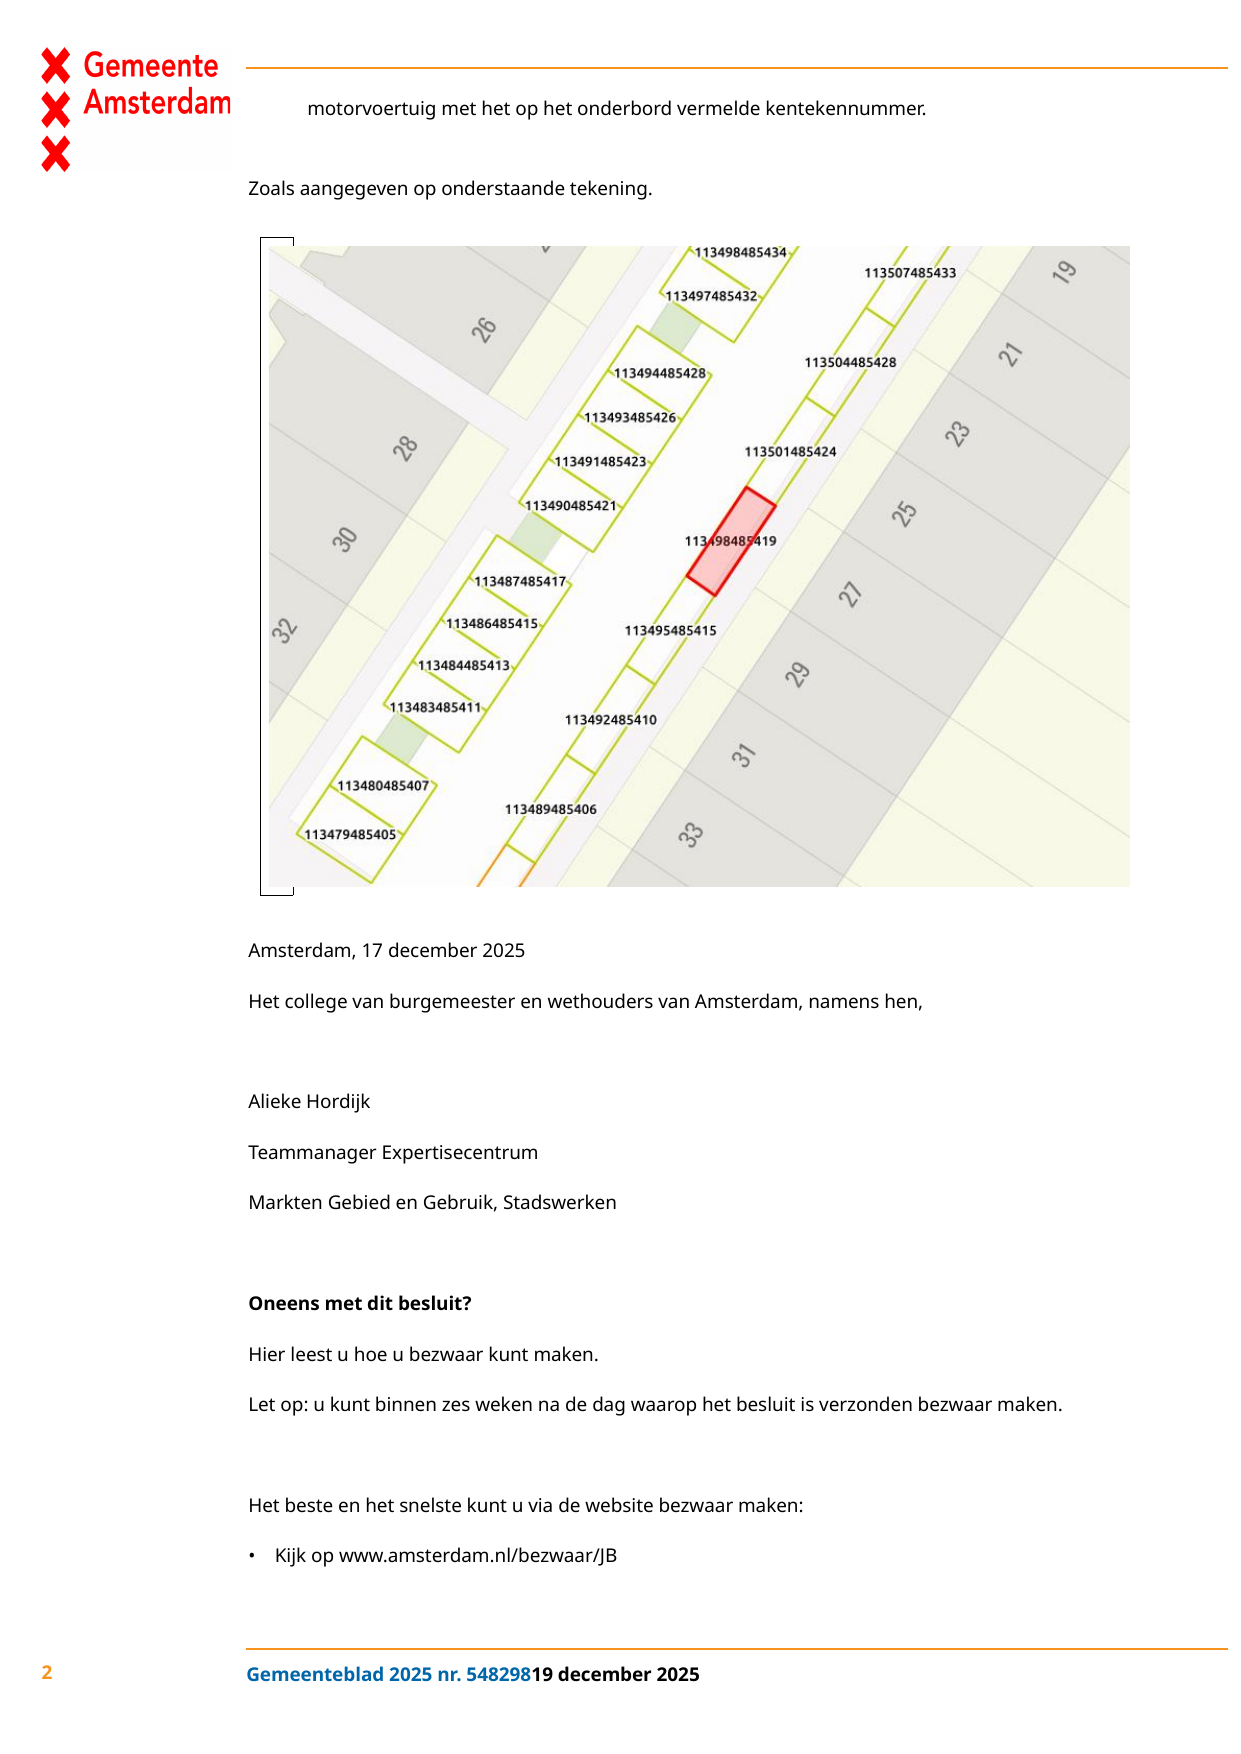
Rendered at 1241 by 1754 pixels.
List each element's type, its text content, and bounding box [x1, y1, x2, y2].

picture [41, 47, 231, 172]
text Het college van burgemeester en wethouders van Amsterdam, namens hen, [248, 988, 1152, 1013]
text Het beste en het snelste kunt u via de website bezwaar maken: [248, 1492, 1152, 1518]
text Teammanager Expertisecentrum [248, 1139, 1152, 1165]
text Oneens met dit besluit? [248, 1290, 1152, 1316]
text Let op: u kunt binnen zes weken na de dag waarop het besluit is verzonden bezwaar maken. [248, 1391, 1152, 1417]
text • Kijk op www.amsterdam.nl/bezwaar/JB [248, 1542, 1152, 1568]
text Zoals aangegeven op onderstaande tekening. [248, 175, 1152, 201]
text Markten Gebied en Gebruik, Stadswerken [248, 1189, 1152, 1215]
picture [268, 246, 1130, 887]
text Alieke Hordijk [248, 1089, 1152, 1114]
text Hier leest u hoe u bezwaar kunt maken. [248, 1341, 1152, 1366]
text Amsterdam, 17 december 2025 [248, 937, 1152, 963]
list motorvoertuig met het op het onderbord vermelde kentekennummer. [248, 95, 1152, 121]
